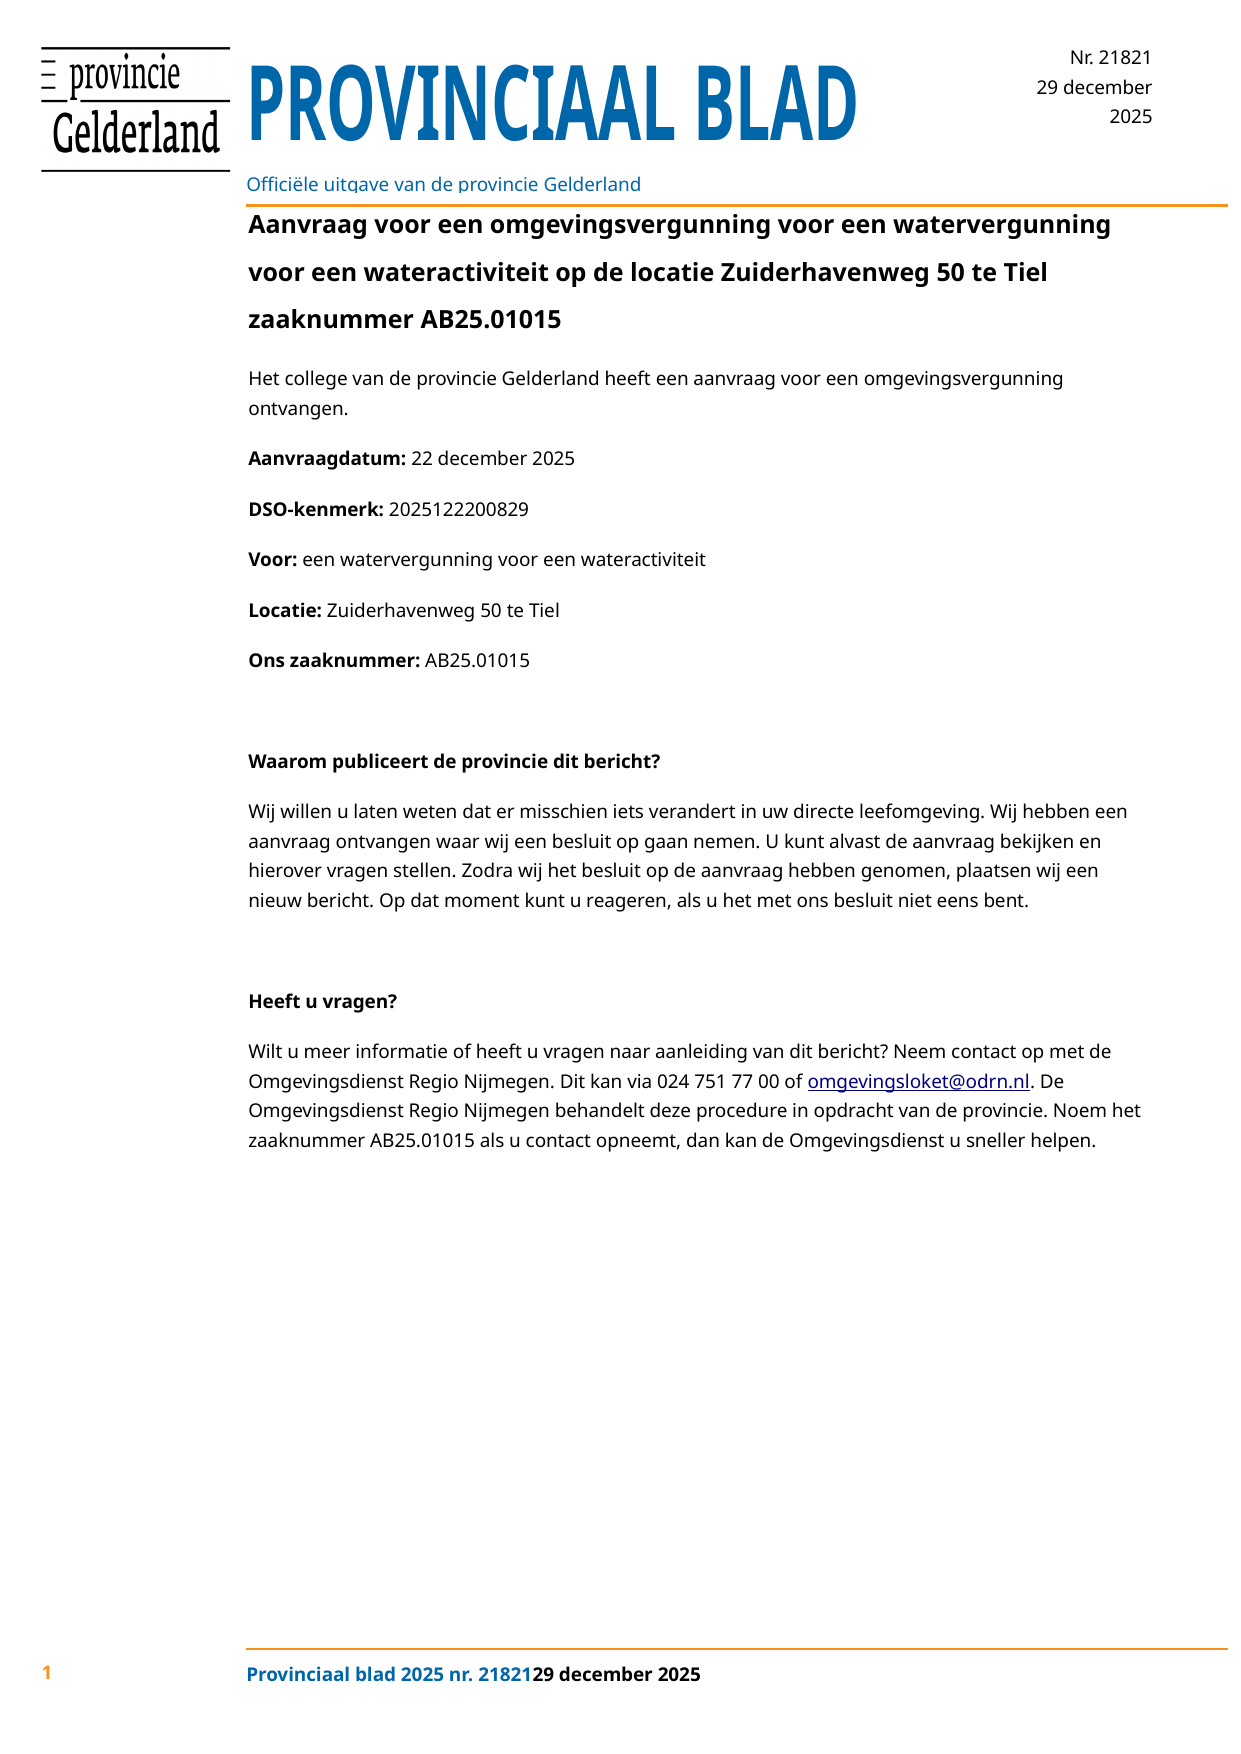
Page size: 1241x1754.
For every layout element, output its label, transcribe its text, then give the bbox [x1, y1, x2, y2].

text Waarom publiceert de provincie dit bericht? [248, 748, 1152, 774]
text Wilt u meer informatie of heeft u vragen naar aanleiding van dit bericht? Neem contact op met de Omgevingsdienst Regio Nijmegen. Dit kan via 024 751 77 00 of omgevingsloket@odrn.nl. De Omgevingsdienst Regio Nijmegen behandelt deze procedure in opdracht van de provincie. Noem het zaaknummer AB25.01015 als u contact opneemt, dan kan de Omgevingsdienst u sneller helpen. [248, 1038, 1152, 1153]
text DSO-kenmerk: 2025122200829 [248, 496, 1152, 522]
text Heeft u vragen? [248, 988, 1152, 1014]
text Wij willen u laten weten dat er misschien iets verandert in uw directe leefomgeving. Wij hebben een aanvraag ontvangen waar wij een besluit op gaan nemen. U kunt alvast de aanvraag bekijken en hierover vragen stellen. Zodra wij het besluit op de aanvraag hebben genomen, plaatsen wij een nieuw bericht. Op dat moment kunt u reageren, als u het met ons besluit niet eens bent. [248, 798, 1152, 913]
text Voor: een watervergunning voor een wateractiviteit [248, 546, 1152, 572]
text Aanvraagdatum: 22 december 2025 [248, 446, 1152, 471]
picture [41, 47, 231, 172]
text Het college van de provincie Gelderland heeft een aanvraag voor een omgevingsvergunning ontvangen. [248, 366, 1152, 421]
text Ons zaaknummer: AB25.01015 [248, 647, 1152, 673]
text Locatie: Zuiderhavenweg 50 te Tiel [248, 597, 1152, 622]
text Aanvraag voor een omgevingsvergunning voor een watervergunning voor een wateractiviteit op de locatie Zuiderhavenweg 50 te Tiel zaaknummer AB25.01015 [248, 207, 1152, 336]
